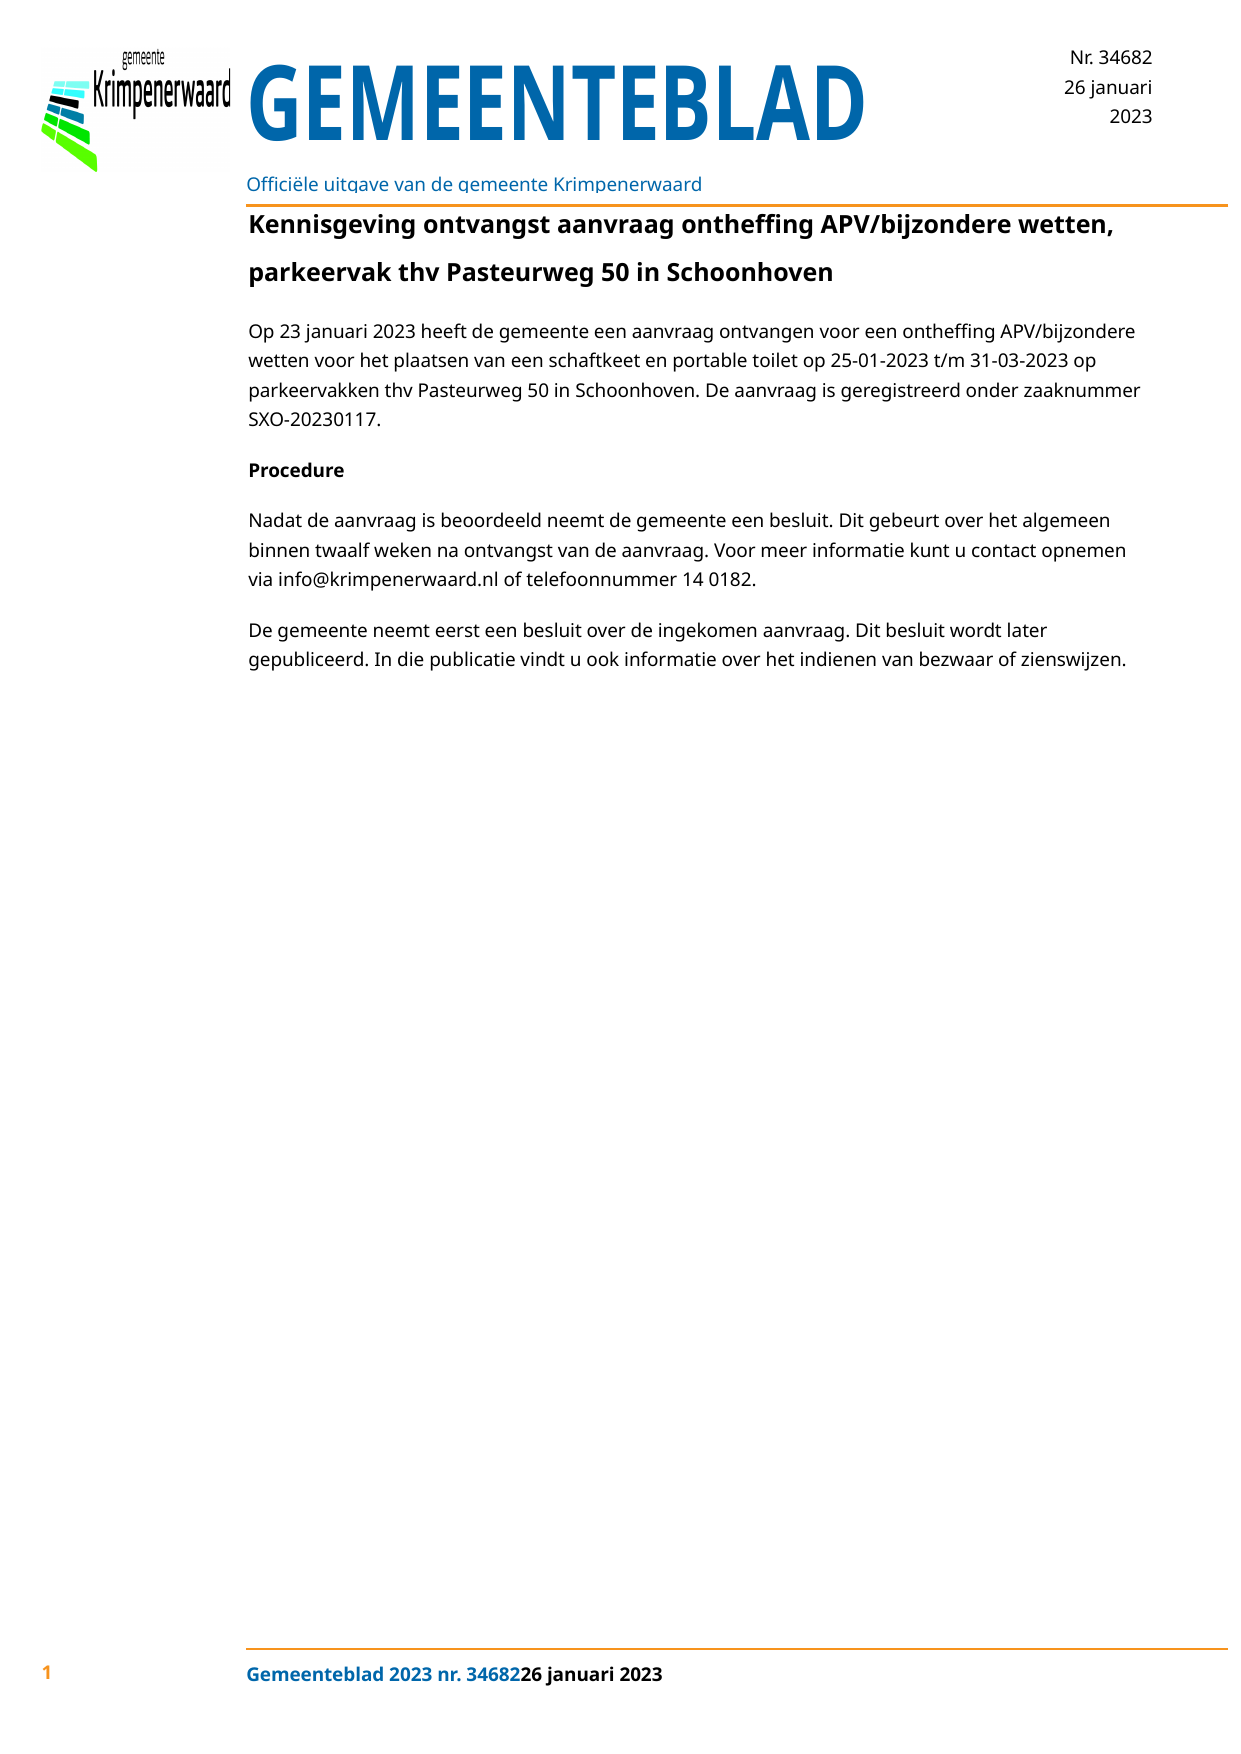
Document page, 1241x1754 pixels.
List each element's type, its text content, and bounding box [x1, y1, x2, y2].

picture [41, 47, 231, 172]
text Op 23 januari 2023 heeft de gemeente een aanvraag ontvangen voor een ontheffing APV/bijzondere wetten voor het plaatsen van een schaftkeet en portable toilet op 25-01-2023 t/m 31-03-2023 op parkeervakken thv Pasteurweg 50 in Schoonhoven. De aanvraag is geregistreerd onder zaaknummer SXO-20230117. [248, 318, 1152, 432]
text De gemeente neemt eerst een besluit over de ingekomen aanvraag. Dit besluit wordt later gepubliceerd. In die publicatie vindt u ook informatie over het indienen van bezwaar of zienswijzen. [248, 617, 1152, 672]
text Nadat de aanvraag is beoordeeld neemt de gemeente een besluit. Dit gebeurt over het algemeen binnen twaalf weken na ontvangst van de aanvraag. Voor meer informatie kunt u contact opnemen via info@krimpenerwaard.nl of telefoonnummer 14 0182. [248, 507, 1152, 592]
text Procedure [248, 457, 1152, 483]
text Kennisgeving ontvangst aanvraag ontheffing APV/bijzondere wetten, parkeervak thv Pasteurweg 50 in Schoonhoven [248, 207, 1152, 288]
